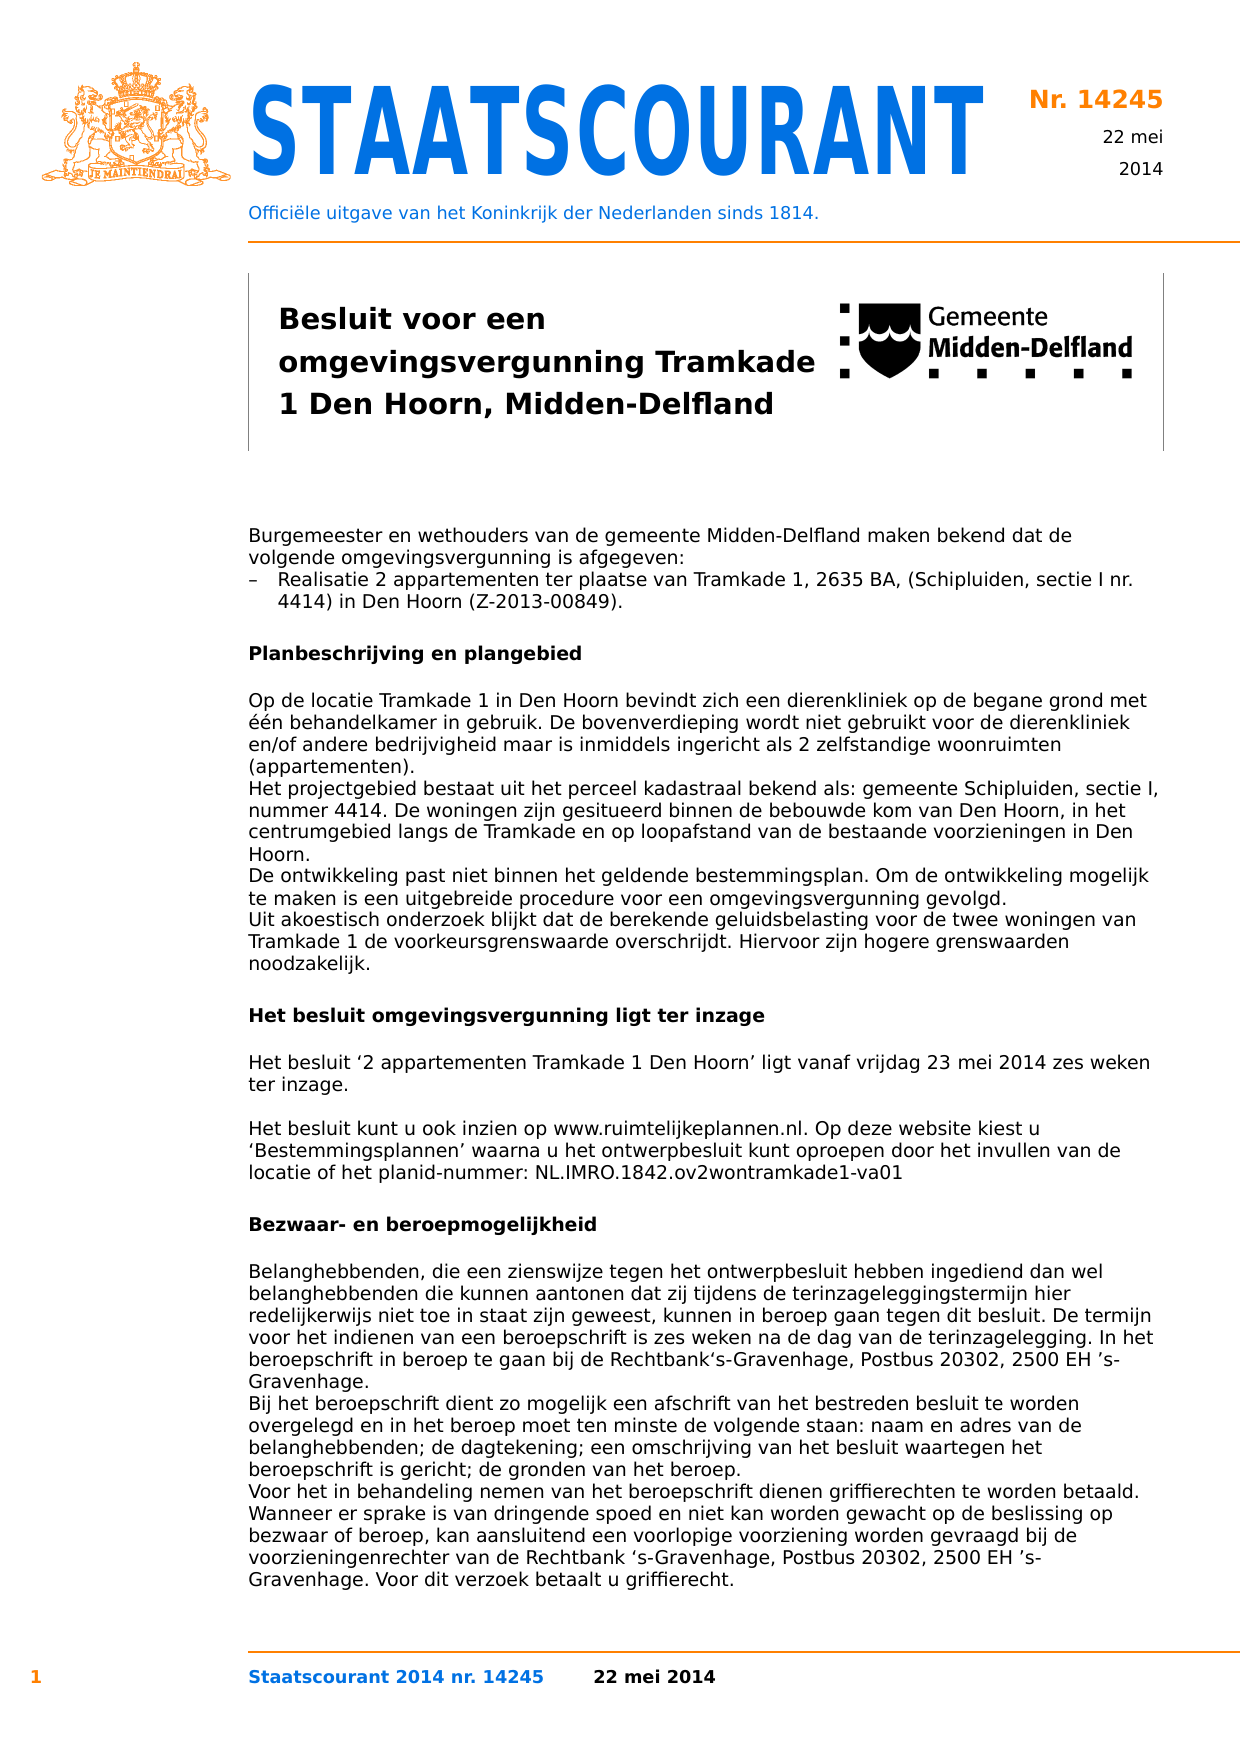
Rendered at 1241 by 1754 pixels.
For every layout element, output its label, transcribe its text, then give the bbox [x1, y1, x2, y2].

table_cell Officiële uitgave van het Koninkrijk der Nederlanden sinds 1814. [248, 203, 1240, 241]
text Het besluit ‘2 appartementen Tramkade 1 Den Hoorn’ ligt vanaf vrijdag 23 mei 2014 zes weken ter inzage. [248, 1052, 1163, 1096]
text – Realisatie 2 appartementen ter plaatse van Tramkade 1, 2635 BA, (Schipluiden, sectie I nr. 4414) in Den Hoorn (Z-2013-00849). [248, 569, 1163, 613]
text Het projectgebied bestaat uit het perceel kadastraal bekend als: gemeente Schipluiden, sectie I, nummer 4414. De woningen zijn gesitueerd binnen de bebouwde kom van Den Hoorn, in het centrumgebied langs de Tramkade en op loopafstand van de bestaande voorzieningen in Den Hoorn. [248, 777, 1163, 865]
text Op de locatie Tramkade 1 in Den Hoorn bevindt zich een dierenkliniek op de begane grond met één behandelkamer in gebruik. De bovenverdieping wordt niet gebruikt voor de dierenkliniek en/of andere bedrijvigheid maar is inmiddels ingericht als 2 zelfstandige woonruimten (appartementen). [248, 689, 1163, 777]
table_header Nr. 14245 [998, 62, 1240, 121]
picture [41, 62, 231, 186]
text Het besluit kunt u ook inzien op www.ruimtelijkeplannen.nl. Op deze website kiest u ‘Bestemmingsplannen’ waarna u het ontwerpbesluit kunt oproepen door het invullen van de locatie of het planid-nummer: NL.IMRO.1842.ov2wontramkade1-va01 [248, 1118, 1163, 1184]
subtitle Bezwaar- en beroepmogelijkheid [248, 1214, 1163, 1236]
text Wanneer er sprake is van dringende spoed en niet kan worden gewacht op de beslissing op bezwaar of beroep, kan aansluitend een voorlopige voorziening worden gevraagd bij de voorzieningenrechter van de Rechtbank ‘s-Gravenhage, Postbus 20302, 2500 EH ’s-Gravenhage. Voor dit verzoek betaalt u griffierecht. [248, 1503, 1163, 1591]
table_cell 2014 [998, 153, 1240, 203]
text Voor het in behandeling nemen van het beroepschrift dienen griffierechten te worden betaald. [248, 1481, 1163, 1503]
subtitle Planbeschrijving en plangebied [248, 643, 1163, 664]
table_header [25, 62, 248, 241]
picture [838, 302, 1134, 380]
subtitle Besluit voor een omgevingsvergunning Tramkade 1 Den Hoorn, Midden-Delfland [249, 273, 1163, 451]
table_cell 22 mei [998, 121, 1240, 153]
text De ontwikkeling past niet binnen het geldende bestemmingsplan. Om de ontwikkeling mogelijk te maken is een uitgebreide procedure voor een omgevingsvergunning gevolgd. [248, 865, 1163, 909]
table_header STAATSCOURANT [248, 62, 998, 203]
text Uit akoestisch onderzoek blijkt dat de berekende geluidsbelasting voor de twee woningen van Tramkade 1 de voorkeursgrenswaarde overschrijdt. Hiervoor zijn hogere grenswaarden noodzakelijk. [248, 909, 1163, 975]
text Bij het beroepschrift dient zo mogelijk een afschrift van het bestreden besluit te worden overgelegd en in het beroep moet ten minste de volgende staan: naam en adres van de belanghebbenden; de dagtekening; een omschrijving van het besluit waartegen het beroepschrift is gericht; de gronden van het beroep. [248, 1393, 1163, 1481]
subtitle Het besluit omgevingsvergunning ligt ter inzage [248, 1005, 1163, 1027]
text Burgemeester en wethouders van de gemeente Midden-Delfland maken bekend dat de volgende omgevingsvergunning is afgegeven: [248, 525, 1163, 569]
text Belanghebbenden, die een zienswijze tegen het ontwerpbesluit hebben ingediend dan wel belanghebbenden die kunnen aantonen dat zij tijdens de terinzageleggingstermijn hier redelijkerwijs niet toe in staat zijn geweest, kunnen in beroep gaan tegen dit besluit. De termijn voor het indienen van een beroepschrift is zes weken na de dag van de terinzagelegging. In het beroepschrift in beroep te gaan bij de Rechtbank‘s-Gravenhage, Postbus 20302, 2500 EH ’s-Gravenhage. [248, 1261, 1163, 1393]
